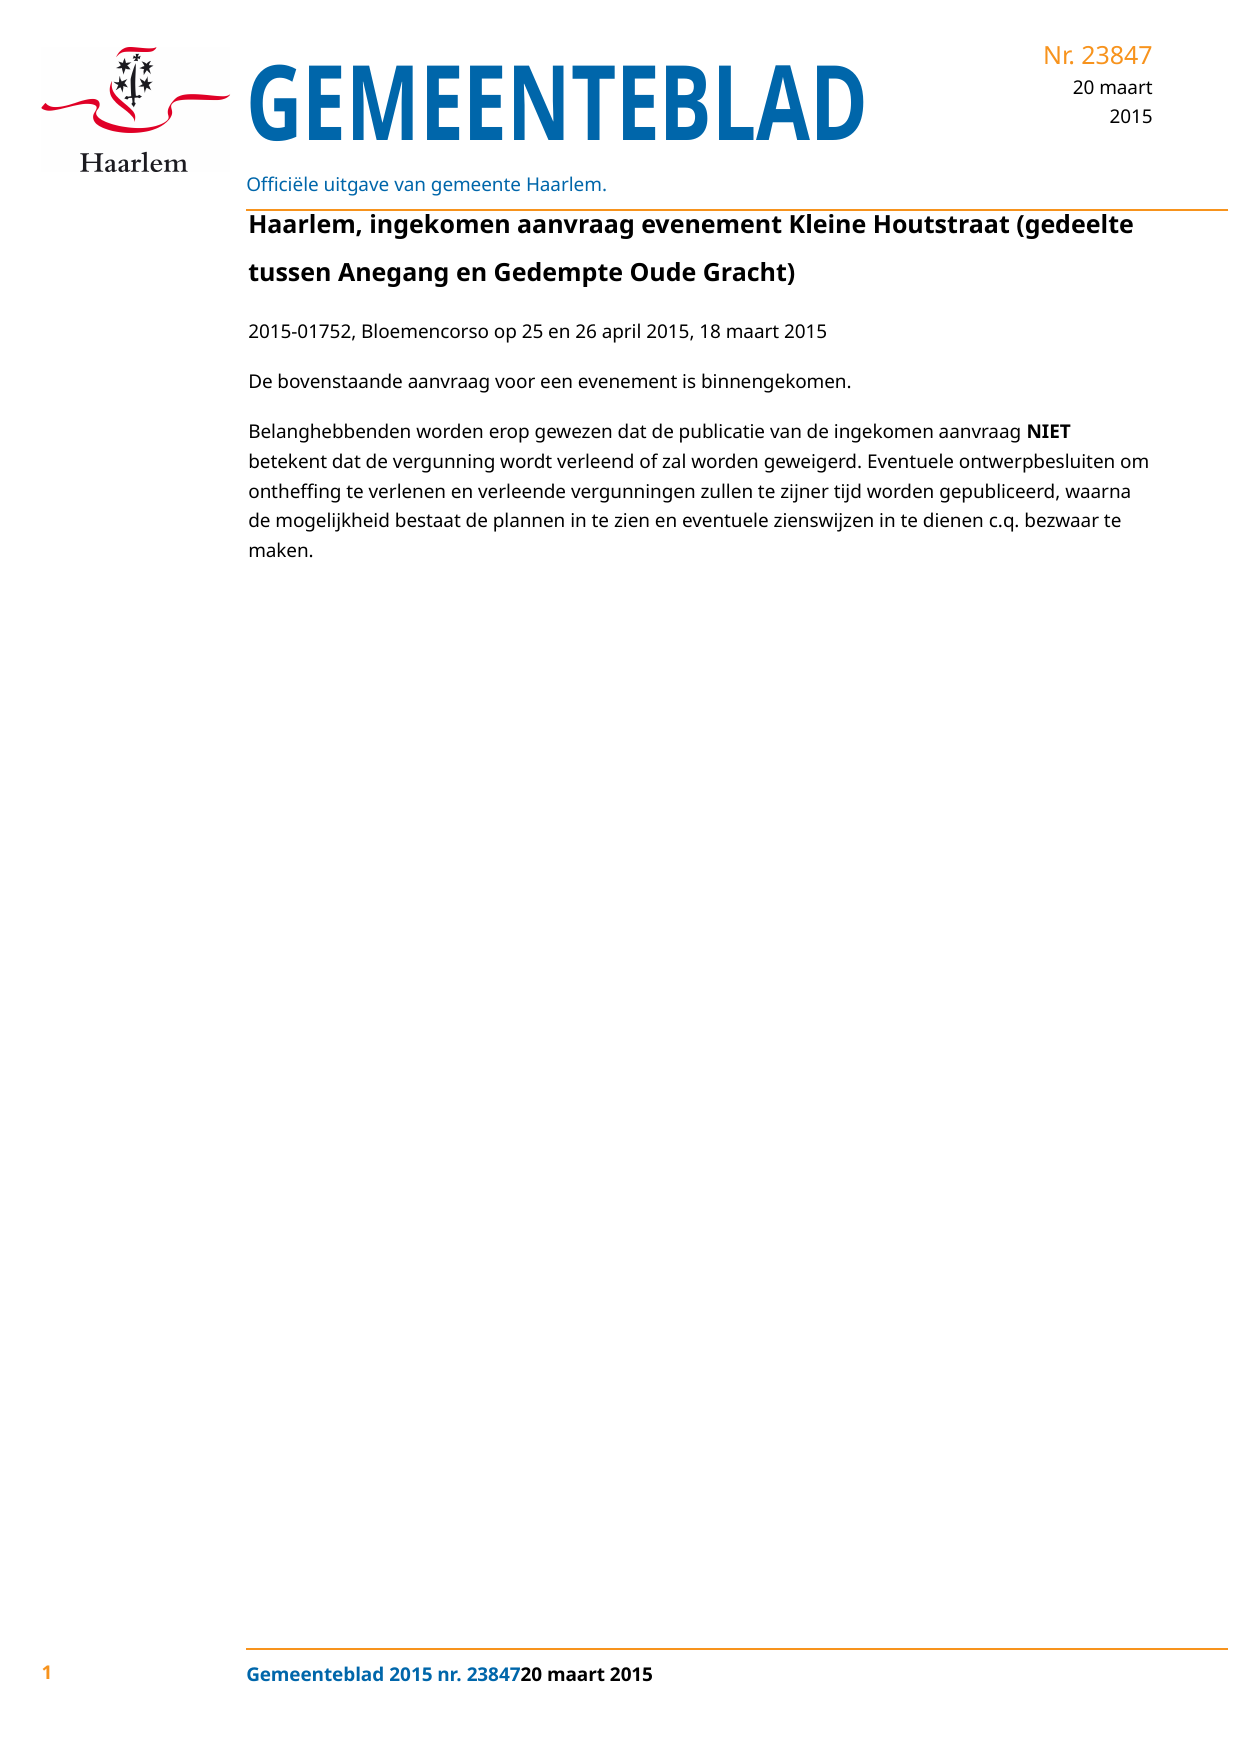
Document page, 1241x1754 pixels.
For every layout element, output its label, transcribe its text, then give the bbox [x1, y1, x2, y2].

text Belanghebbenden worden erop gewezen dat de publicatie van de ingekomen aanvraag NIET betekent dat de vergunning wordt verleend of zal worden geweigerd. Eventuele ontwerpbesluiten om ontheffing te verlenen en verleende vergunningen zullen te zijner tijd worden gepubliceerd, waarna de mogelijkheid bestaat de plannen in te zien en eventuele zienswijzen in te dienen c.q. bezwaar te maken. [248, 419, 1152, 563]
text Haarlem, ingekomen aanvraag evenement Kleine Houtstraat (gedeelte tussen Anegang en Gedempte Oude Gracht) [248, 211, 1152, 288]
text De bovenstaande aanvraag voor een evenement is binnengekomen. [248, 368, 1152, 394]
picture [41, 47, 231, 172]
text 2015-01752, Bloemencorso op 25 en 26 april 2015, 18 maart 2015 [248, 318, 1152, 344]
